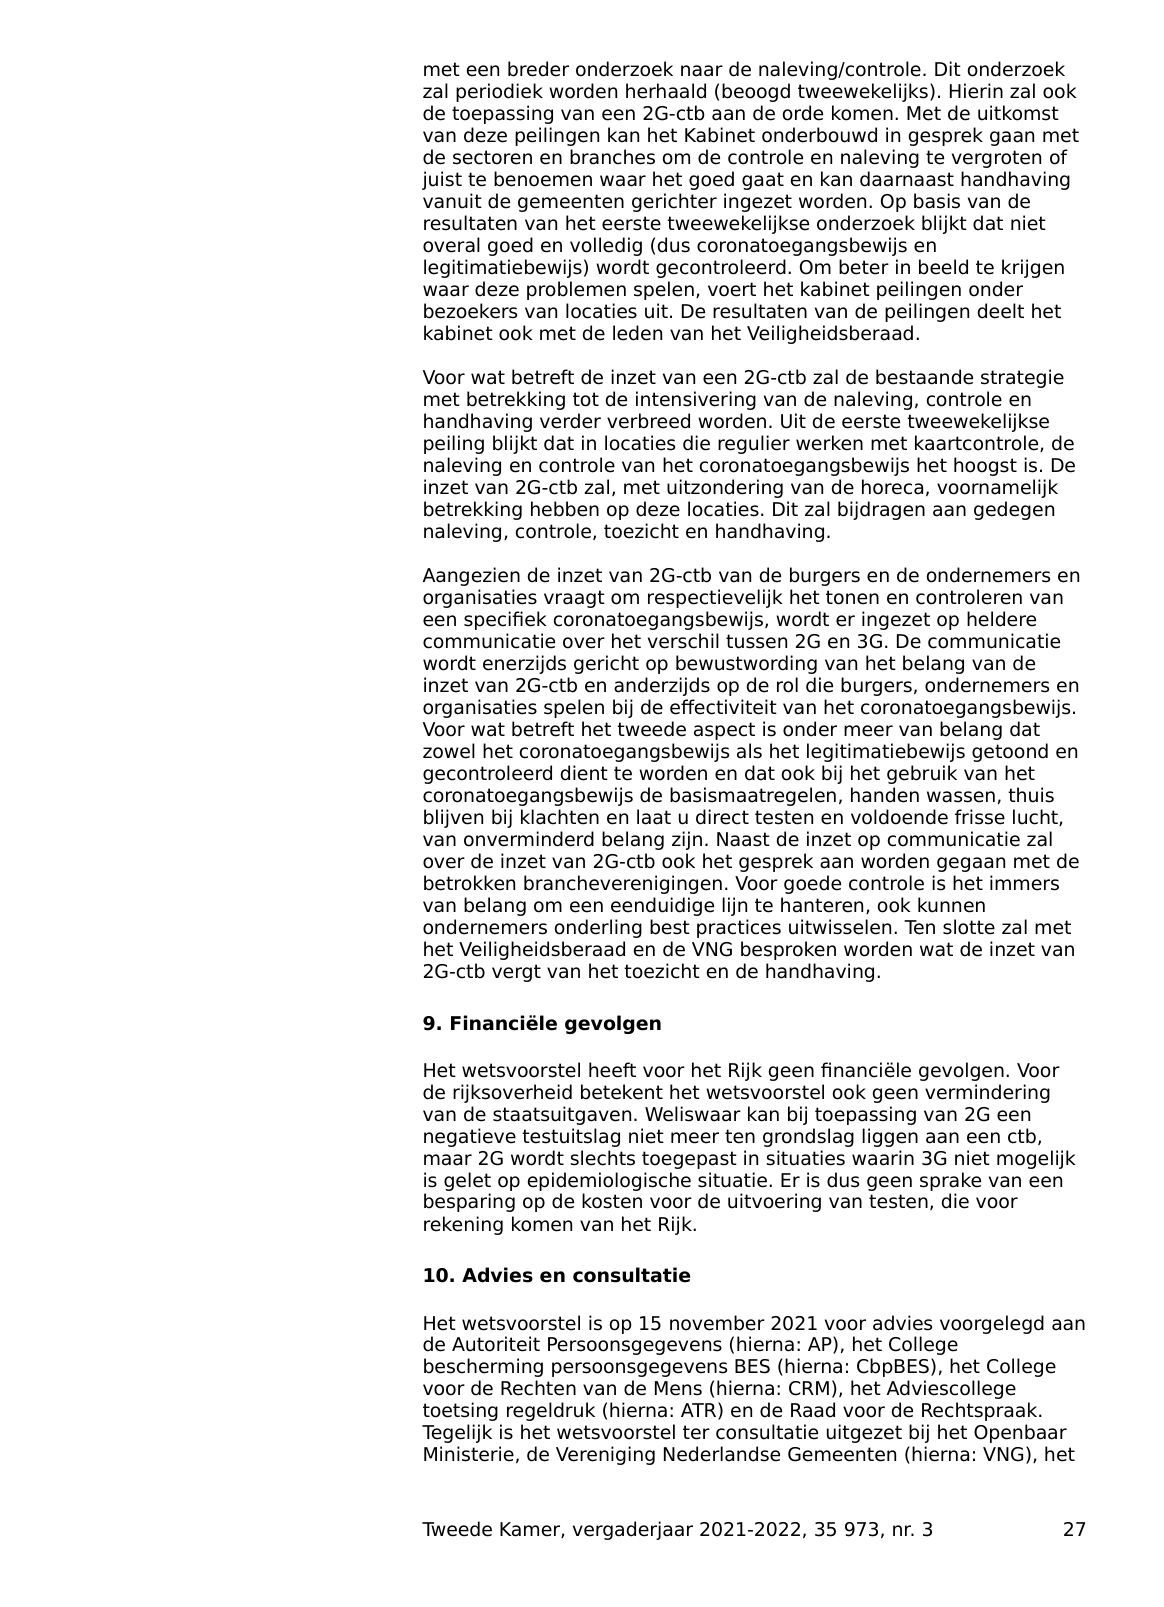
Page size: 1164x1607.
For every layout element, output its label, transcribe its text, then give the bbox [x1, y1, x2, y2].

subtitle 10. Advies en consultatie [422, 1265, 1087, 1287]
text Aangezien de inzet van 2G-ctb van de burgers en de ondernemers en organisaties vraagt om respectievelijk het tonen en controleren van een specifiek coronatoegangsbewijs, wordt er ingezet op heldere communicatie over het verschil tussen 2G en 3G. De communicatie wordt enerzijds gericht op bewustwording van het belang van de inzet van 2G-ctb en anderzijds op de rol die burgers, ondernemers en organisaties spelen bij de effectiviteit van het coronatoegangsbewijs. Voor wat betreft het tweede aspect is onder meer van belang dat zowel het coronatoegangsbewijs als het legitimatiebewijs getoond en gecontroleerd dient te worden en dat ook bij het gebruik van het coronatoegangsbewijs de basismaatregelen, handen wassen, thuis blijven bij klachten en laat u direct testen en voldoende frisse lucht, van onverminderd belang zijn. Naast de inzet op communicatie zal over de inzet van 2G-ctb ook het gesprek aan worden gegaan met de betrokken brancheverenigingen. Voor goede controle is het immers van belang om een eenduidige lijn te hanteren, ook kunnen ondernemers onderling best practices uitwisselen. Ten slotte zal met het Veiligheidsberaad en de VNG besproken worden wat de inzet van 2G-ctb vergt van het toezicht en de handhaving. [422, 565, 1087, 983]
text Het wetsvoorstel heeft voor het Rijk geen financiële gevolgen. Voor de rijksoverheid betekent het wetsvoorstel ook geen vermindering van de staatsuitgaven. Weliswaar kan bij toepassing van 2G een negatieve testuitslag niet meer ten grondslag liggen aan een ctb, maar 2G wordt slechts toegepast in situaties waarin 3G niet mogelijk is gelet op epidemiologische situatie. Er is dus geen sprake van een besparing op de kosten voor de uitvoering van testen, die voor rekening komen van het Rijk. [422, 1059, 1087, 1235]
text Voor wat betreft de inzet van een 2G-ctb zal de bestaande strategie met betrekking tot de intensivering van de naleving, controle en handhaving verder verbreed worden. Uit de eerste tweewekelijkse peiling blijkt dat in locaties die regulier werken met kaartcontrole, de naleving en controle van het coronatoegangsbewijs het hoogst is. De inzet van 2G-ctb zal, met uitzondering van de horeca, voornamelijk betrekking hebben op deze locaties. Dit zal bijdragen aan gedegen naleving, controle, toezicht en handhaving. [422, 367, 1087, 543]
text met een breder onderzoek naar de naleving/controle. Dit onderzoek zal periodiek worden herhaald (beoogd tweewekelijks). Hierin zal ook de toepassing van een 2G-ctb aan de orde komen. Met de uitkomst van deze peilingen kan het Kabinet onderbouwd in gesprek gaan met de sectoren en branches om de controle en naleving te vergroten of juist te benoemen waar het goed gaat en kan daarnaast handhaving vanuit de gemeenten gerichter ingezet worden. Op basis van de resultaten van het eerste tweewekelijkse onderzoek blijkt dat niet overal goed en volledig (dus coronatoegangsbewijs en legitimatiebewijs) wordt gecontroleerd. Om beter in beeld te krijgen waar deze problemen spelen, voert het kabinet peilingen onder bezoekers van locaties uit. De resultaten van de peilingen deelt het kabinet ook met de leden van het Veiligheidsberaad. [422, 59, 1087, 345]
subtitle 9. Financiële gevolgen [422, 1013, 1087, 1034]
text Het wetsvoorstel is op 15 november 2021 voor advies voorgelegd aan de Autoriteit Persoonsgegevens (hierna: AP), het College bescherming persoonsgegevens BES (hierna: CbpBES), het College voor de Rechten van de Mens (hierna: CRM), het Adviescollege toetsing regeldruk (hierna: ATR) en de Raad voor de Rechtspraak. Tegelijk is het wetsvoorstel ter consultatie uitgezet bij het Openbaar Ministerie, de Vereniging Nederlandse Gemeenten (hierna: VNG), het [422, 1312, 1087, 1466]
